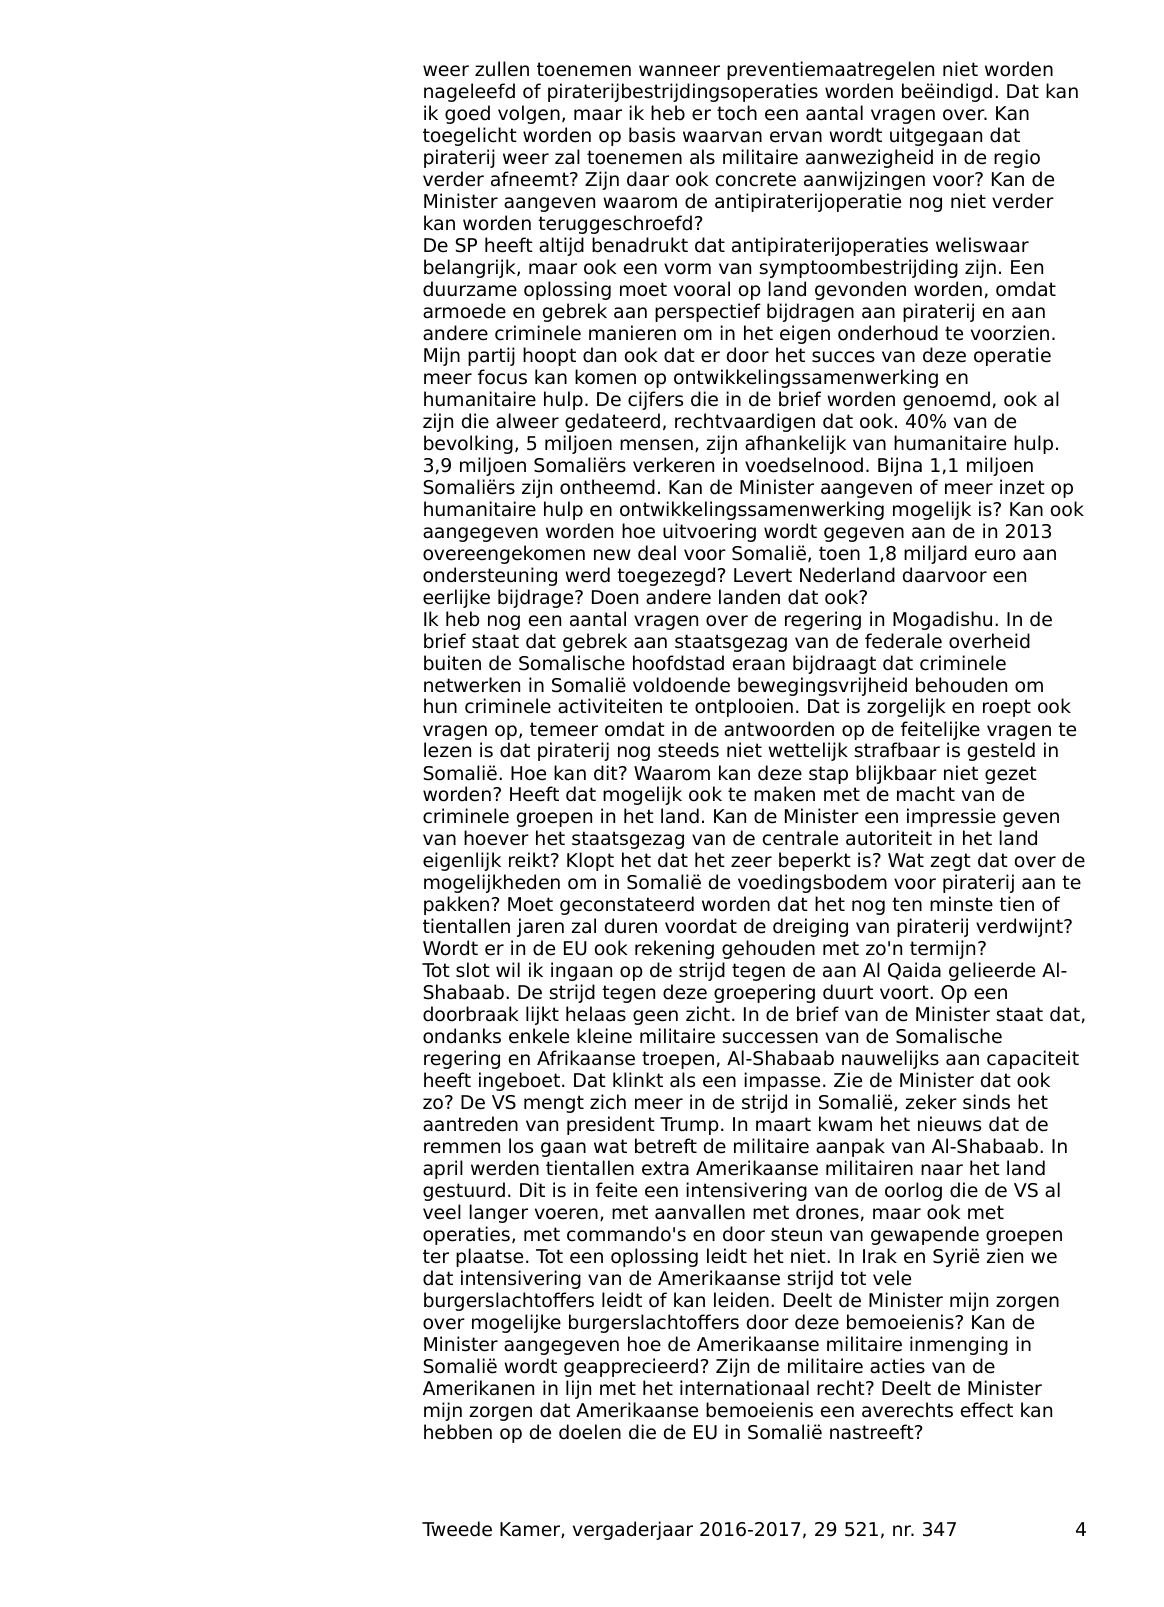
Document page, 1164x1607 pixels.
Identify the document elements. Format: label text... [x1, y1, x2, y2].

text De SP heeft altijd benadrukt dat antipiraterijoperaties weliswaar belangrijk, maar ook een vorm van symptoombestrijding zijn. Een duurzame oplossing moet vooral op land gevonden worden, omdat armoede en gebrek aan perspectief bijdragen aan piraterij en aan andere criminele manieren om in het eigen onderhoud te voorzien. Mijn partij hoopt dan ook dat er door het succes van deze operatie meer focus kan komen op ontwikkelingssamenwerking en humanitaire hulp. De cijfers die in de brief worden genoemd, ook al zijn die alweer gedateerd, rechtvaardigen dat ook. 40% van de bevolking, 5 miljoen mensen, zijn afhankelijk van humanitaire hulp. 3,9 miljoen Somaliërs verkeren in voedselnood. Bijna 1,1 miljoen Somaliërs zijn ontheemd. Kan de Minister aangeven of meer inzet op humanitaire hulp en ontwikkelingssamenwerking mogelijk is? Kan ook aangegeven worden hoe uitvoering wordt gegeven aan de in 2013 overeengekomen new deal voor Somalië, toen 1,8 miljard euro aan ondersteuning werd toegezegd? Levert Nederland daarvoor een eerlijke bijdrage? Doen andere landen dat ook? [422, 235, 1087, 608]
text Tot slot wil ik ingaan op de strijd tegen de aan Al Qaida gelieerde Al-Shabaab. De strijd tegen deze groepering duurt voort. Op een doorbraak lijkt helaas geen zicht. In de brief van de Minister staat dat, ondanks enkele kleine militaire successen van de Somalische regering en Afrikaanse troepen, Al-Shabaab nauwelijks aan capaciteit heeft ingeboet. Dat klinkt als een impasse. Zie de Minister dat ook zo? De VS mengt zich meer in de strijd in Somalië, zeker sinds het aantreden van president Trump. In maart kwam het nieuws dat de remmen los gaan wat betreft de militaire aanpak van Al-Shabaab. In april werden tientallen extra Amerikaanse militairen naar het land gestuurd. Dit is in feite een intensivering van de oorlog die de VS al veel langer voeren, met aanvallen met drones, maar ook met operaties, met commando's en door steun van gewapende groepen ter plaatse. Tot een oplossing leidt het niet. In Irak en Syrië zien we dat intensivering van de Amerikaanse strijd tot vele burgerslachtoffers leidt of kan leiden. Deelt de Minister mijn zorgen over mogelijke burgerslachtoffers door deze bemoeienis? Kan de Minister aangegeven hoe de Amerikaanse militaire inmenging in Somalië wordt geapprecieerd? Zijn de militaire acties van de Amerikanen in lijn met het internationaal recht? Deelt de Minister mijn zorgen dat Amerikaanse bemoeienis een averechts effect kan hebben op de doelen die de EU in Somalië nastreeft? [422, 960, 1087, 1444]
text Ik heb nog een aantal vragen over de regering in Mogadishu. In de brief staat dat gebrek aan staatsgezag van de federale overheid buiten de Somalische hoofdstad eraan bijdraagt dat criminele netwerken in Somalië voldoende bewegingsvrijheid behouden om hun criminele activiteiten te ontplooien. Dat is zorgelijk en roept ook vragen op, temeer omdat in de antwoorden op de feitelijke vragen te lezen is dat piraterij nog steeds niet wettelijk strafbaar is gesteld in Somalië. Hoe kan dit? Waarom kan deze stap blijkbaar niet gezet worden? Heeft dat mogelijk ook te maken met de macht van de criminele groepen in het land. Kan de Minister een impressie geven van hoever het staatsgezag van de centrale autoriteit in het land eigenlijk reikt? Klopt het dat het zeer beperkt is? Wat zegt dat over de mogelijkheden om in Somalië de voedingsbodem voor piraterij aan te pakken? Moet geconstateerd worden dat het nog ten minste tien of tientallen jaren zal duren voordat de dreiging van piraterij verdwijnt? Wordt er in de EU ook rekening gehouden met zo'n termijn? [422, 608, 1087, 960]
text weer zullen toenemen wanneer preventiemaatregelen niet worden nageleefd of piraterijbestrijdingsoperaties worden beëindigd. Dat kan ik goed volgen, maar ik heb er toch een aantal vragen over. Kan toegelicht worden op basis waarvan ervan wordt uitgegaan dat piraterij weer zal toenemen als militaire aanwezigheid in de regio verder afneemt? Zijn daar ook concrete aanwijzingen voor? Kan de Minister aangeven waarom de antipiraterijoperatie nog niet verder kan worden teruggeschroefd? [422, 59, 1087, 235]
